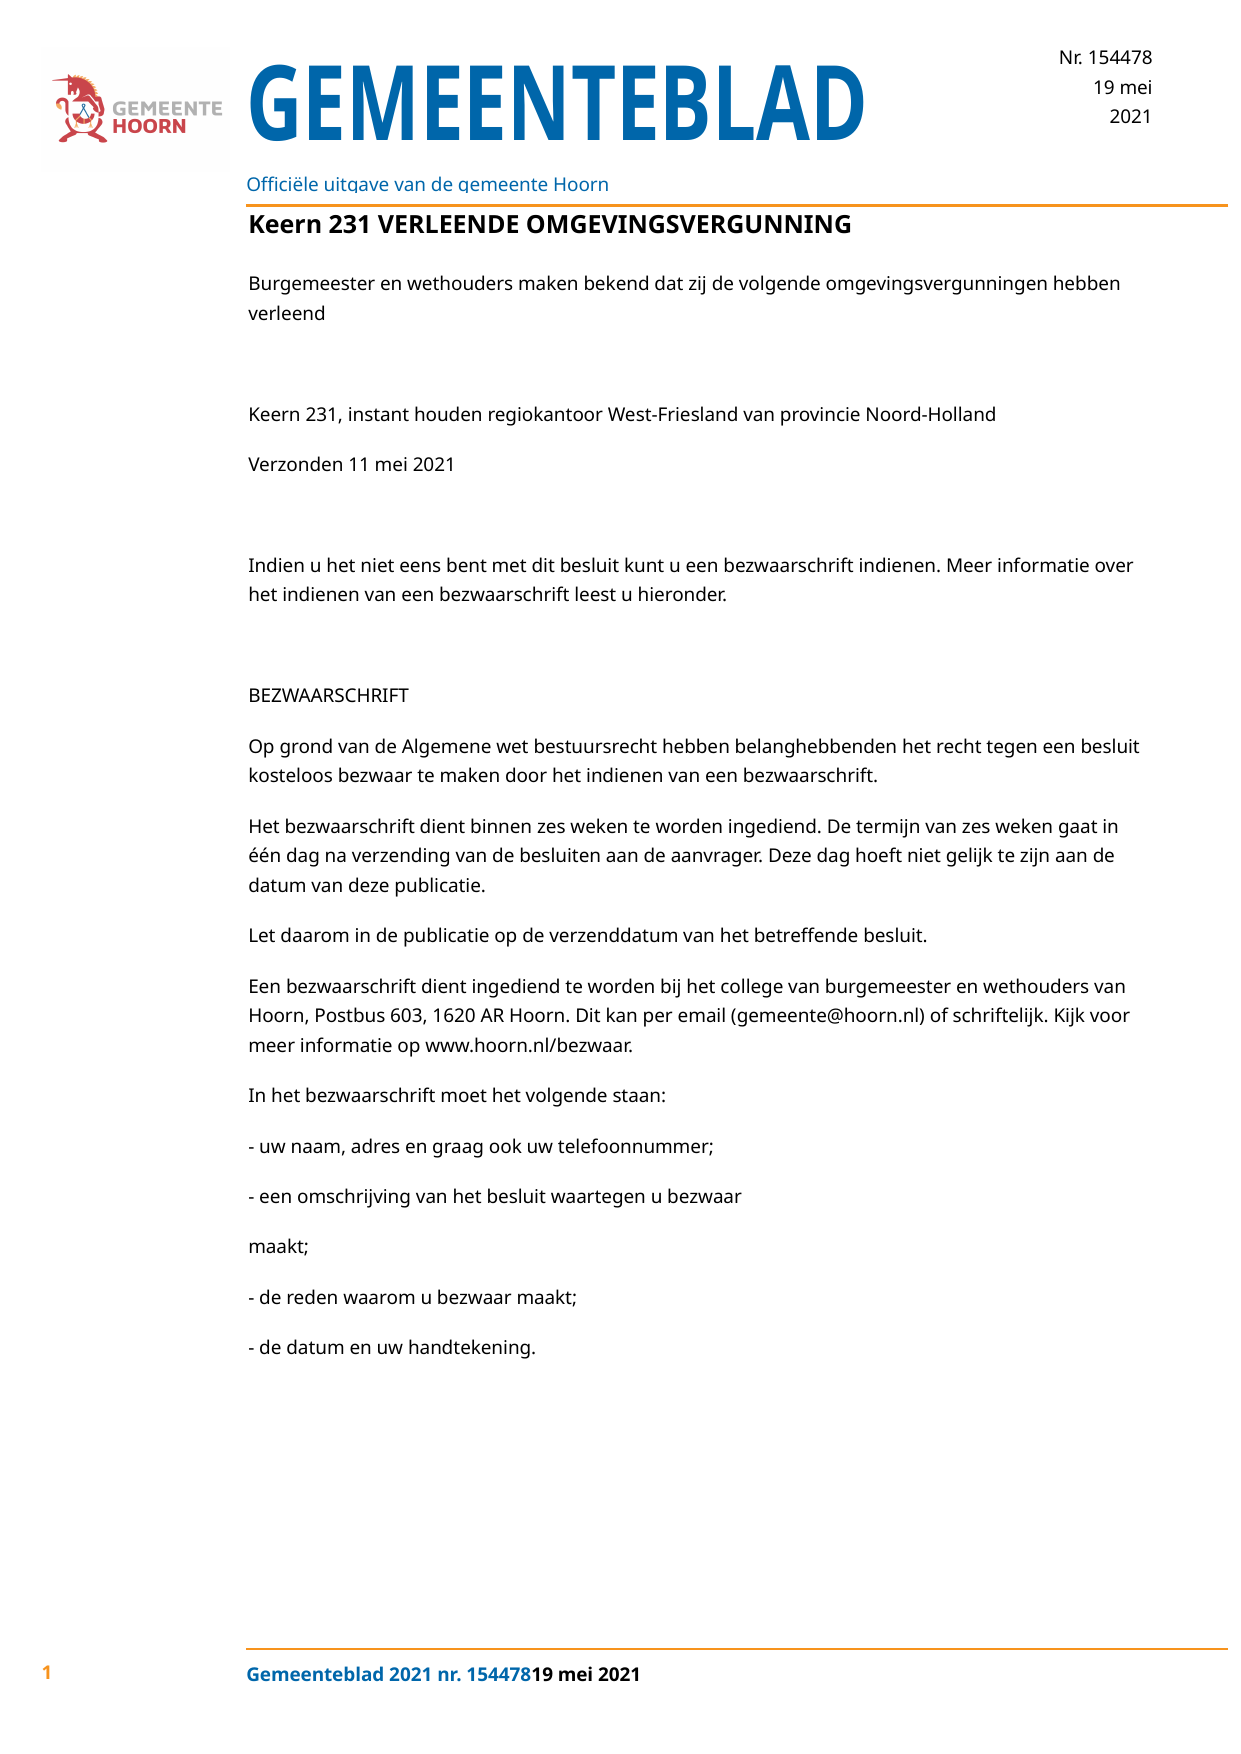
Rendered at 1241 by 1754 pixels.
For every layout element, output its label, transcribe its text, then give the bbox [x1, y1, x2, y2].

text maakt; [248, 1234, 1152, 1259]
text BEZWAARSCHRIFT [248, 682, 1152, 708]
text Op grond van de Algemene wet bestuursrecht hebben belanghebbenden het recht tegen een besluit kosteloos bezwaar te maken door het indienen van een bezwaarschrift. [248, 733, 1152, 788]
text Keern 231 VERLEENDE OMGEVINGSVERGUNNING [248, 207, 1152, 241]
text Keern 231, instant houden regiokantoor West-Friesland van provincie Noord-Holland [248, 401, 1152, 426]
picture [41, 47, 231, 172]
text Let daarom in de publicatie op de verzenddatum van het betreffende besluit. [248, 922, 1152, 948]
text Indien u het niet eens bent met dit besluit kunt u een bezwaarschrift indienen. Meer informatie over het indienen van een bezwaarschrift leest u hieronder. [248, 552, 1152, 607]
text Een bezwaarschrift dient ingediend te worden bij het college van burgemeester en wethouders van Hoorn, Postbus 603, 1620 AR Hoorn. Dit kan per email (gemeente@hoorn.nl) of schriftelijk. Kijk voor meer informatie op www.hoorn.nl/bezwaar. [248, 973, 1152, 1058]
text - een omschrijving van het besluit waartegen u bezwaar [248, 1183, 1152, 1209]
text - uw naam, adres en graag ook uw telefoonnummer; [248, 1133, 1152, 1158]
text In het bezwaarschrift moet het volgende staan: [248, 1082, 1152, 1108]
text - de datum en uw handtekening. [248, 1334, 1152, 1360]
text Burgemeester en wethouders maken bekend dat zij de volgende omgevingsvergunningen hebben verleend [248, 270, 1152, 326]
text - de reden waarom u bezwaar maakt; [248, 1284, 1152, 1310]
text Het bezwaarschrift dient binnen zes weken te worden ingediend. De termijn van zes weken gaat in één dag na verzending van de besluiten aan de aanvrager. Deze dag hoeft niet gelijk te zijn aan de datum van deze publicatie. [248, 813, 1152, 898]
text Verzonden 11 mei 2021 [248, 451, 1152, 477]
